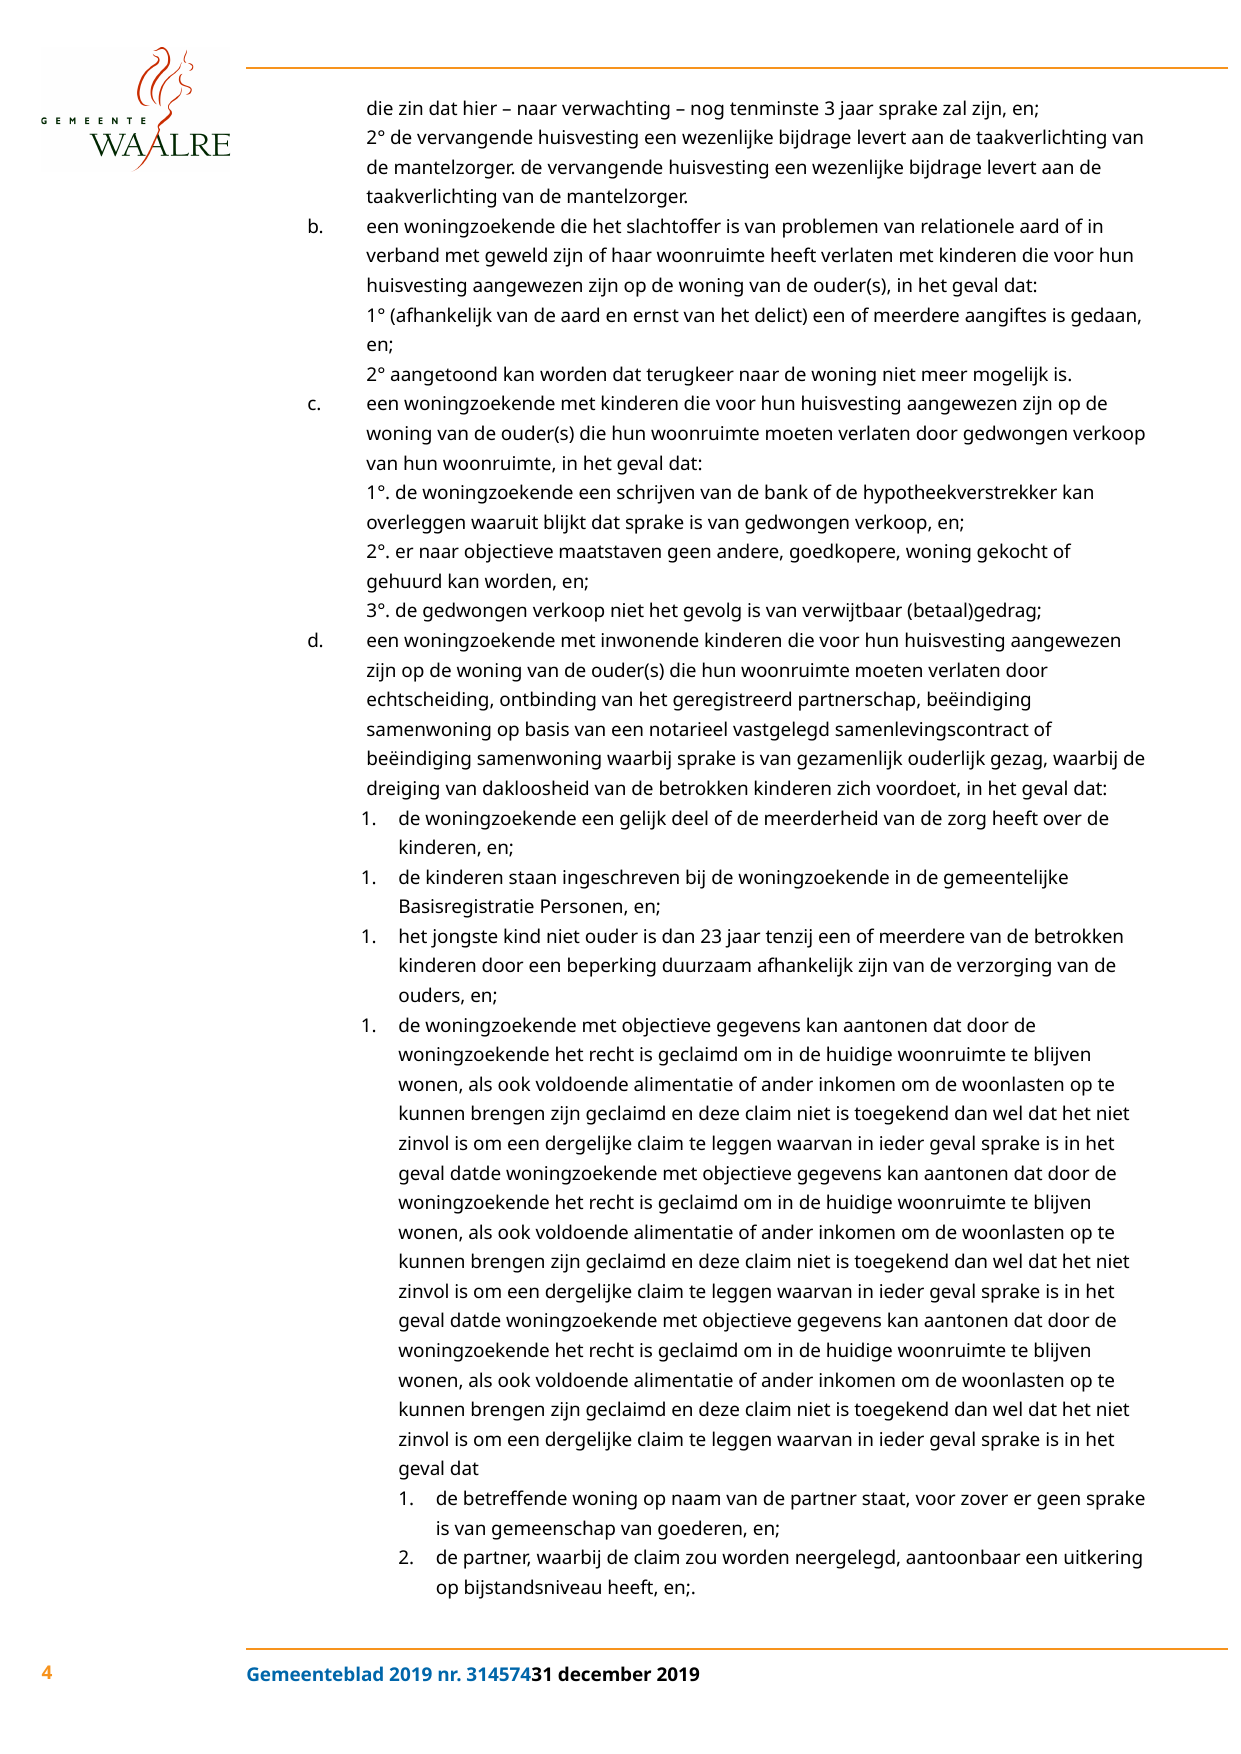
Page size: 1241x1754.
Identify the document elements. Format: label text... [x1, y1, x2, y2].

list 2° de vervangende huisvesting een wezenlijke bijdrage levert aan de taakverlichting van de mantelzorger. de vervangende huisvesting een wezenlijke bijdrage levert aan de taakverlichting van de mantelzorger. [307, 124, 1152, 209]
list de partner, waarbij de claim zou worden neergelegd, aantoonbaar een uitkering op bijstandsniveau heeft, en;. [398, 1544, 1152, 1600]
list 1° (afhankelijk van de aard en ernst van het delict) een of meerdere aangiftes is gedaan, en; [307, 302, 1152, 357]
list de betreffende woning op naam van de partner staat, voor zover er geen sprake is van gemeenschap van goederen, en; [398, 1485, 1152, 1541]
picture [41, 47, 231, 172]
list de woningzoekende met objectieve gegevens kan aantonen dat door de woningzoekende het recht is geclaimd om in de huidige woonruimte te blijven wonen, als ook voldoende alimentatie of ander inkomen om de woonlasten op te kunnen brengen zijn geclaimd en deze claim niet is toegekend dan wel dat het niet zinvol is om een dergelijke claim te leggen waarvan in ieder geval sprake is in het geval datde woningzoekende met objectieve gegevens kan aantonen dat door de woningzoekende het recht is geclaimd om in de huidige woonruimte te blijven wonen, als ook voldoende alimentatie of ander inkomen om de woonlasten op te kunnen brengen zijn geclaimd en deze claim niet is toegekend dan wel dat het niet zinvol is om een dergelijke claim te leggen waarvan in ieder geval sprake is in het geval datde woningzoekende met objectieve gegevens kan aantonen dat door de woningzoekende het recht is geclaimd om in de huidige woonruimte te blijven wonen, als ook voldoende alimentatie of ander inkomen om de woonlasten op te kunnen brengen zijn geclaimd en deze claim niet is toegekend dan wel dat het niet zinvol is om een dergelijke claim te leggen waarvan in ieder geval sprake is in het geval dat [361, 1012, 1152, 1481]
list de kinderen staan ingeschreven bij de woningzoekende in de gemeentelijke Basisregistratie Personen, en; [361, 864, 1152, 919]
list 1°. de woningzoekende een schrijven van de bank of de hypotheekverstrekker kan overleggen waaruit blijkt dat sprake is van gedwongen verkoop, en; [307, 479, 1152, 535]
list het jongste kind niet ouder is dan 23 jaar tenzij een of meerdere van de betrokken kinderen door een beperking duurzaam afhankelijk zijn van de verzorging van de ouders, en; [361, 923, 1152, 1008]
list 2° aangetoond kan worden dat terugkeer naar de woning niet meer mogelijk is. [307, 361, 1152, 387]
list 2°. er naar objectieve maatstaven geen andere, goedkopere, woning gekocht of gehuurd kan worden, en; [307, 538, 1152, 594]
list 3°. de gedwongen verkoop niet het gevolg is van verwijtbaar (betaal)gedrag; [307, 598, 1152, 623]
list een woningzoekende die het slachtoffer is van problemen van relationele aard of in verband met geweld zijn of haar woonruimte heeft verlaten met kinderen die voor hun huisvesting aangewezen zijn op de woning van de ouder(s), in het geval dat: [307, 213, 1152, 298]
list een woningzoekende met inwonende kinderen die voor hun huisvesting aangewezen zijn op de woning van de ouder(s) die hun woonruimte moeten verlaten door echtscheiding, ontbinding van het geregistreerd partnerschap, beëindiging samenwoning op basis van een notarieel vastgelegd samenlevingscontract of beëindiging samenwoning waarbij sprake is van gezamenlijk ouderlijk gezag, waarbij de dreiging van dakloosheid van de betrokken kinderen zich voordoet, in het geval dat: [307, 627, 1152, 801]
list een woningzoekende met kinderen die voor hun huisvesting aangewezen zijn op de woning van de ouder(s) die hun woonruimte moeten verlaten door gedwongen verkoop van hun woonruimte, in het geval dat: [307, 391, 1152, 476]
list de woningzoekende een gelijk deel of de meerderheid van de zorg heeft over de kinderen, en; [361, 805, 1152, 860]
list die zin dat hier – naar verwachting – nog tenminste 3 jaar sprake zal zijn, en; [307, 95, 1152, 121]
